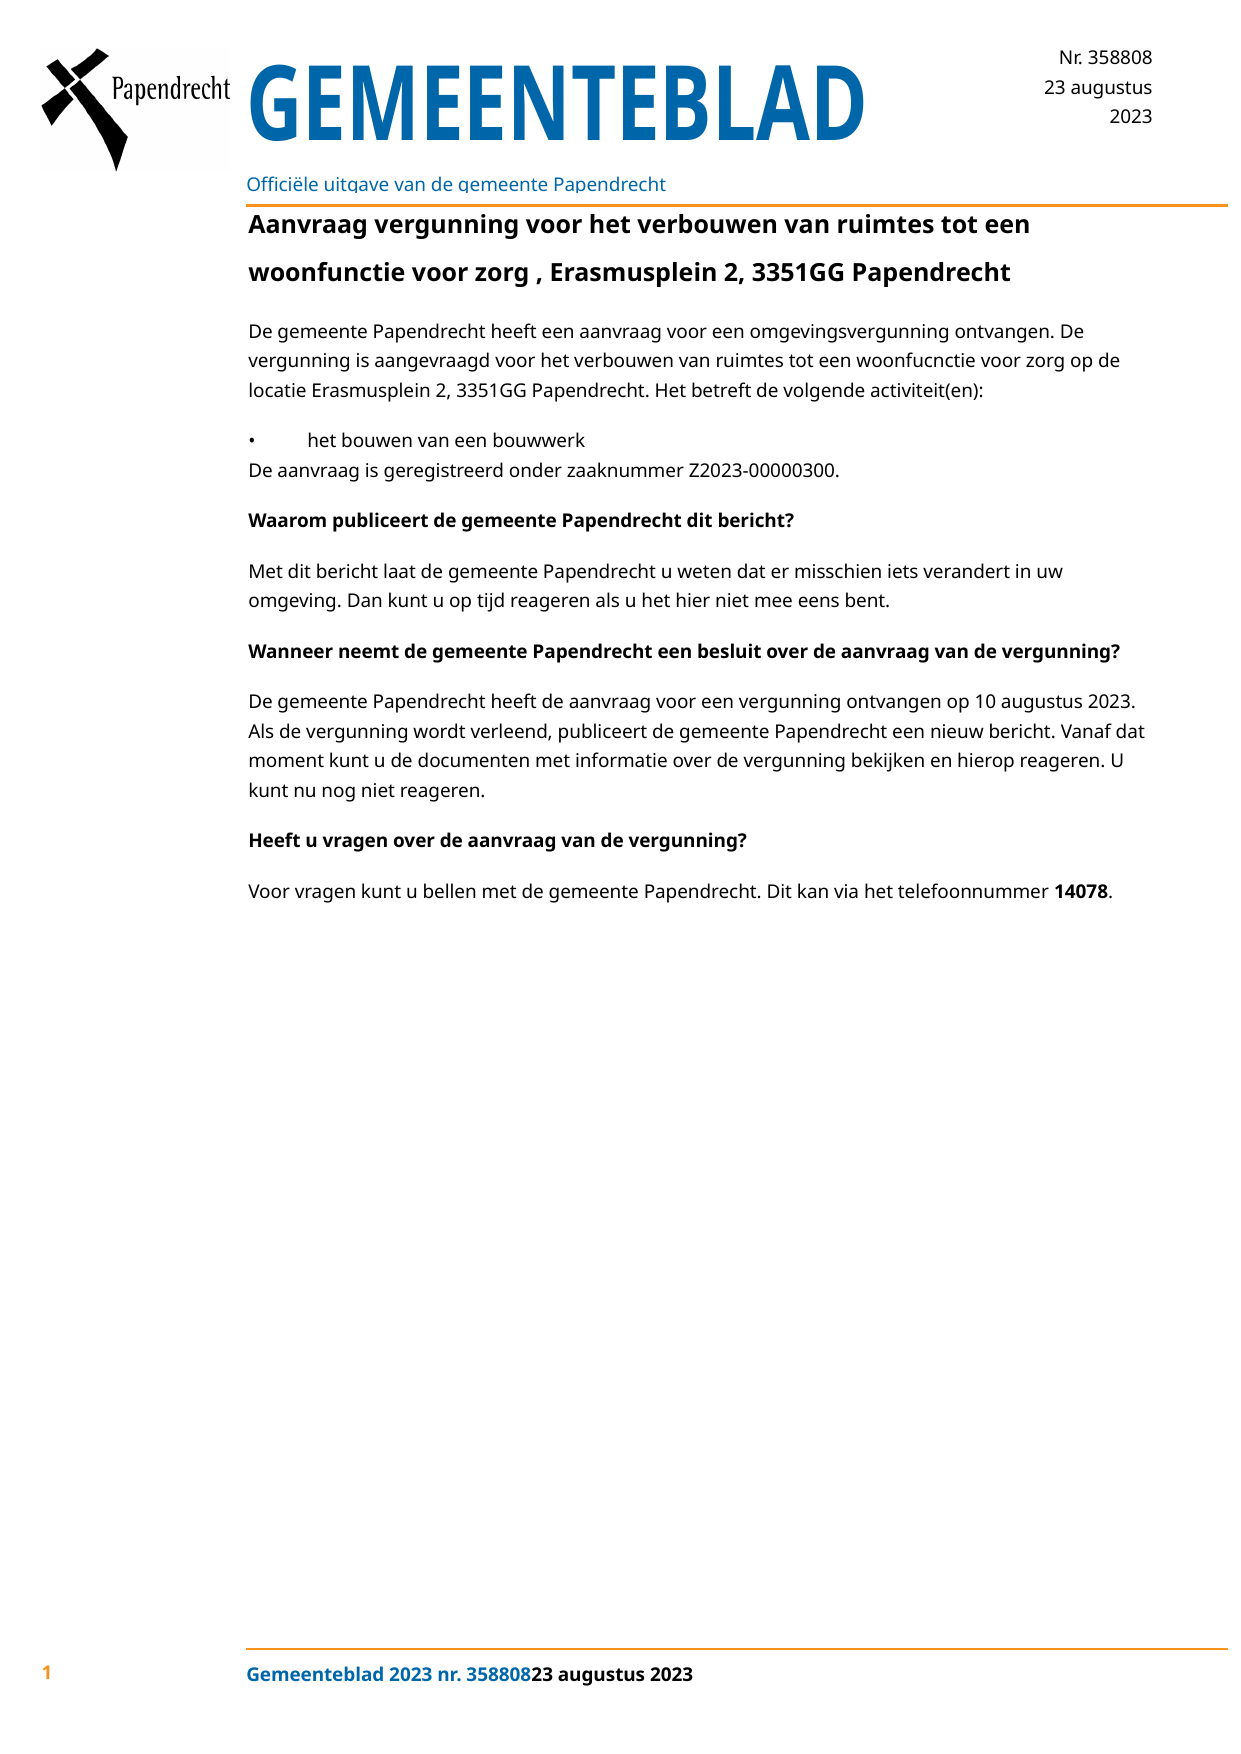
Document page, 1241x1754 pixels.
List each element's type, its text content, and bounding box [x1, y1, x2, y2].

text Heeft u vragen over de aanvraag van de vergunning? [248, 827, 1152, 853]
text Wanneer neemt de gemeente Papendrecht een besluit over de aanvraag van de vergunning? [248, 638, 1152, 664]
text De gemeente Papendrecht heeft een aanvraag voor een omgevingsvergunning ontvangen. De vergunning is aangevraagd voor het verbouwen van ruimtes tot een woonfucnctie voor zorg op de locatie Erasmusplein 2, 3351GG Papendrecht. Het betreft de volgende activiteit(en): [248, 318, 1152, 403]
text Waarom publiceert de gemeente Papendrecht dit bericht? [248, 507, 1152, 533]
list het bouwen van een bouwwerk [248, 427, 1152, 453]
text Voor vragen kunt u bellen met de gemeente Papendrecht. Dit kan via het telefoonnummer 14078. [248, 878, 1152, 904]
text Met dit bericht laat de gemeente Papendrecht u weten dat er misschien iets verandert in uw omgeving. Dan kunt u op tijd reageren als u het hier niet mee eens bent. [248, 558, 1152, 613]
text De aanvraag is geregistreerd onder zaaknummer Z2023-00000300. [248, 457, 1152, 483]
text De gemeente Papendrecht heeft de aanvraag voor een vergunning ontvangen op 10 augustus 2023. Als de vergunning wordt verleend, publiceert de gemeente Papendrecht een nieuw bericht. Vanaf dat moment kunt u de documenten met informatie over de vergunning bekijken en hierop reageren. U kunt nu nog niet reageren. [248, 688, 1152, 803]
text Aanvraag vergunning voor het verbouwen van ruimtes tot een woonfunctie voor zorg , Erasmusplein 2, 3351GG Papendrecht [248, 207, 1152, 288]
picture [41, 47, 231, 172]
